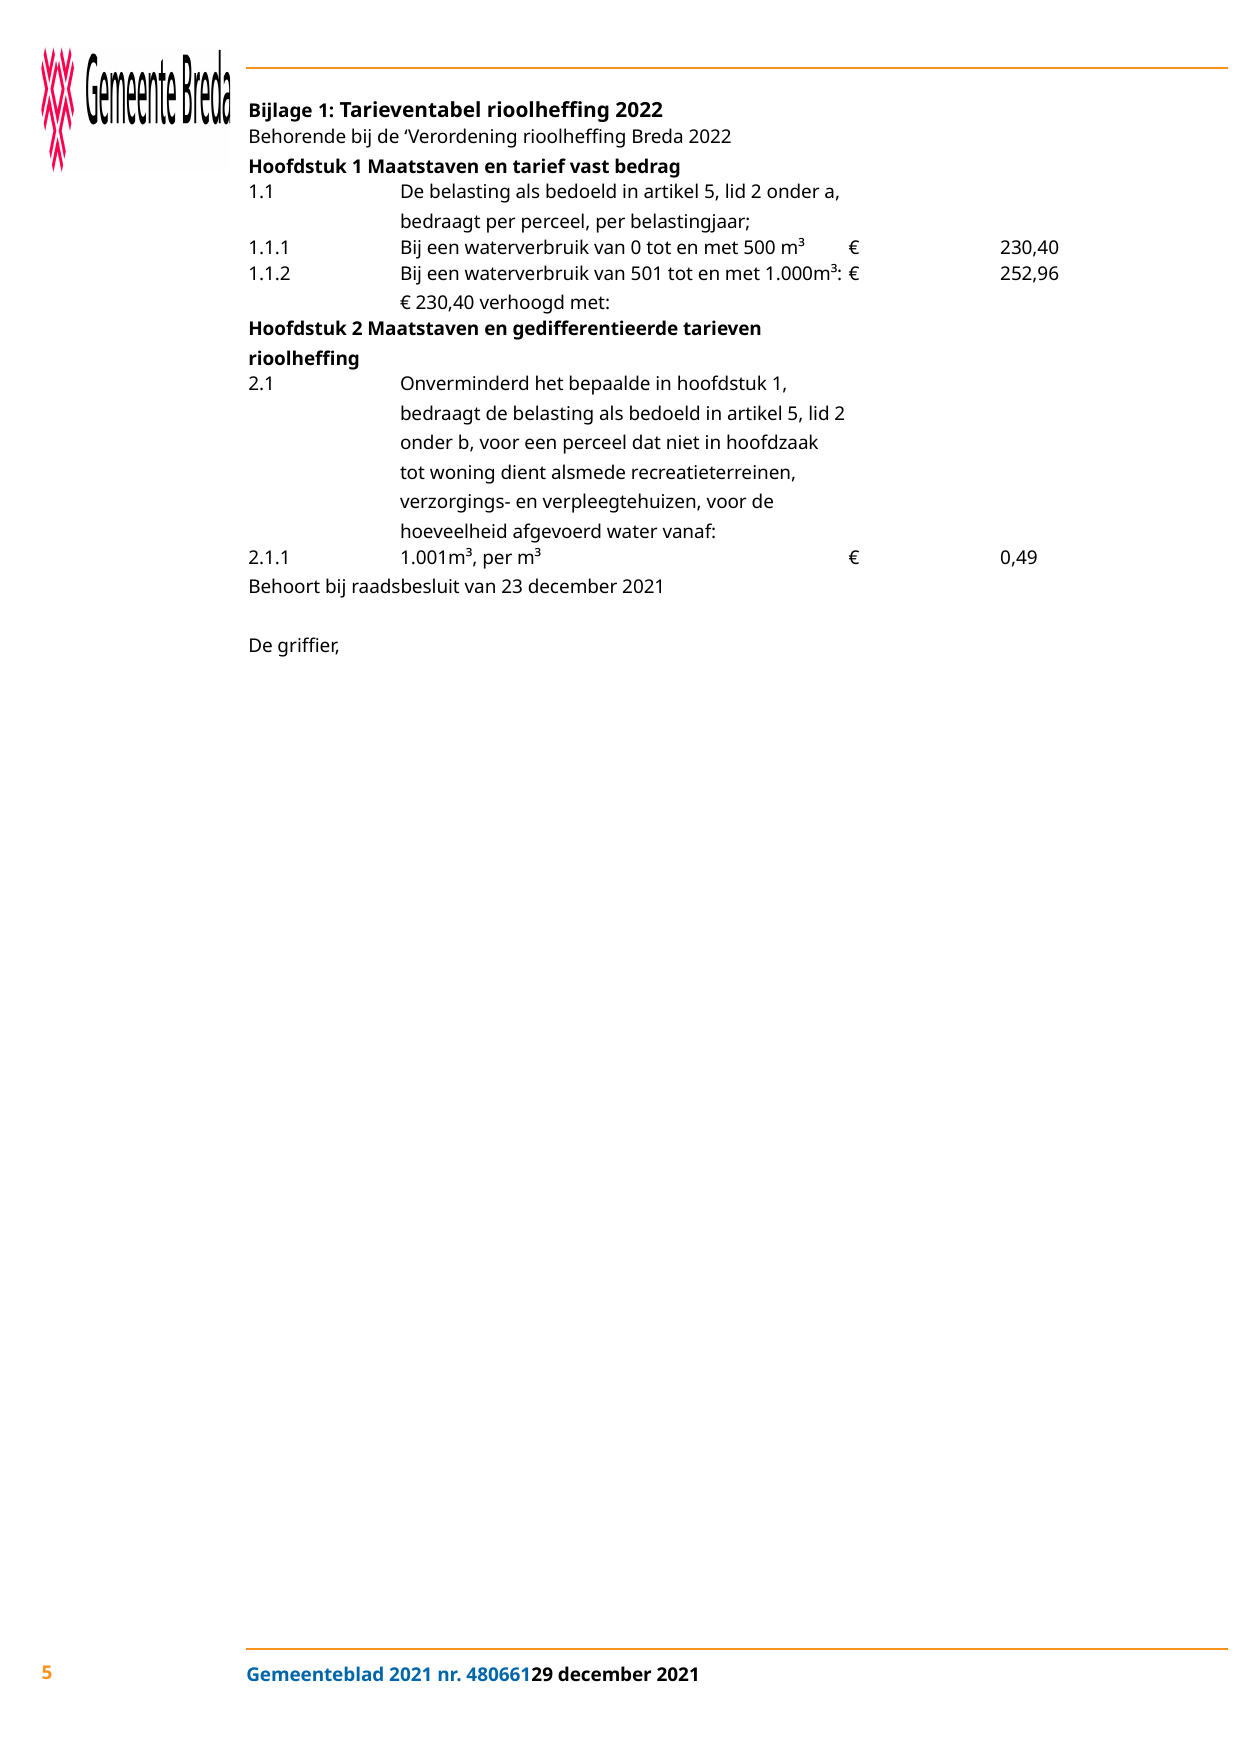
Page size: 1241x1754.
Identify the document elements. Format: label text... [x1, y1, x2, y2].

table_cell € [848, 234, 1000, 260]
table_header Hoofdstuk 1 Maatstaven en tarief vast bedrag [248, 153, 848, 179]
table_cell Onverminderd het bepaalde in hoofdstuk 1, bedraagt de belasting als bedoeld in artikel 5, lid 2 onder b, voor een perceel dat niet in hoofdzaak tot woning dient alsmede recreatieterreinen, verzorgings- en verpleegtehuizen, voor de hoeveelheid afgevoerd water vanaf: [400, 370, 848, 544]
table_cell [848, 370, 1000, 544]
text Behorende bij de ‘Verordening rioolheffing Breda 2022 [248, 123, 1152, 149]
picture [41, 47, 231, 172]
table_cell 1.1.2 [248, 260, 400, 315]
table_cell Bij een waterverbruik van 501 tot en met 1.000m³: € 230,40 verhoogd met: [400, 260, 848, 315]
table_cell [848, 179, 1000, 234]
table_cell € [848, 260, 1000, 315]
table_cell [848, 315, 1000, 370]
table_cell € [848, 544, 1000, 570]
table_cell 1.1.1 [248, 234, 400, 260]
table_cell Bij een waterverbruik van 0 tot en met 500 m³ [400, 234, 848, 260]
text De griffier, [248, 632, 1152, 658]
table_header [1000, 153, 1152, 179]
table_cell 1.1 [248, 179, 400, 234]
table_cell 2.1 [248, 370, 400, 544]
table_cell 2.1.1 [248, 544, 400, 570]
table_cell [1000, 179, 1152, 234]
text Bijlage 1: Tarieventabel rioolheffing 2022 [248, 95, 1152, 123]
table_cell Hoofdstuk 2 Maatstaven en gedifferentieerde tarieven rioolheffing [248, 315, 848, 370]
table_header [848, 153, 1000, 179]
table_cell [1000, 370, 1152, 544]
text Behoort bij raadsbesluit van 23 december 2021 [248, 573, 1152, 599]
table_cell 252,96 [1000, 260, 1152, 315]
table_cell 230,40 [1000, 234, 1152, 260]
table_cell 1.001m³, per m³ [400, 544, 848, 570]
table_cell [1000, 315, 1152, 370]
table_cell De belasting als bedoeld in artikel 5, lid 2 onder a, bedraagt per perceel, per belastingjaar; [400, 179, 848, 234]
table_cell 0,49 [1000, 544, 1152, 570]
